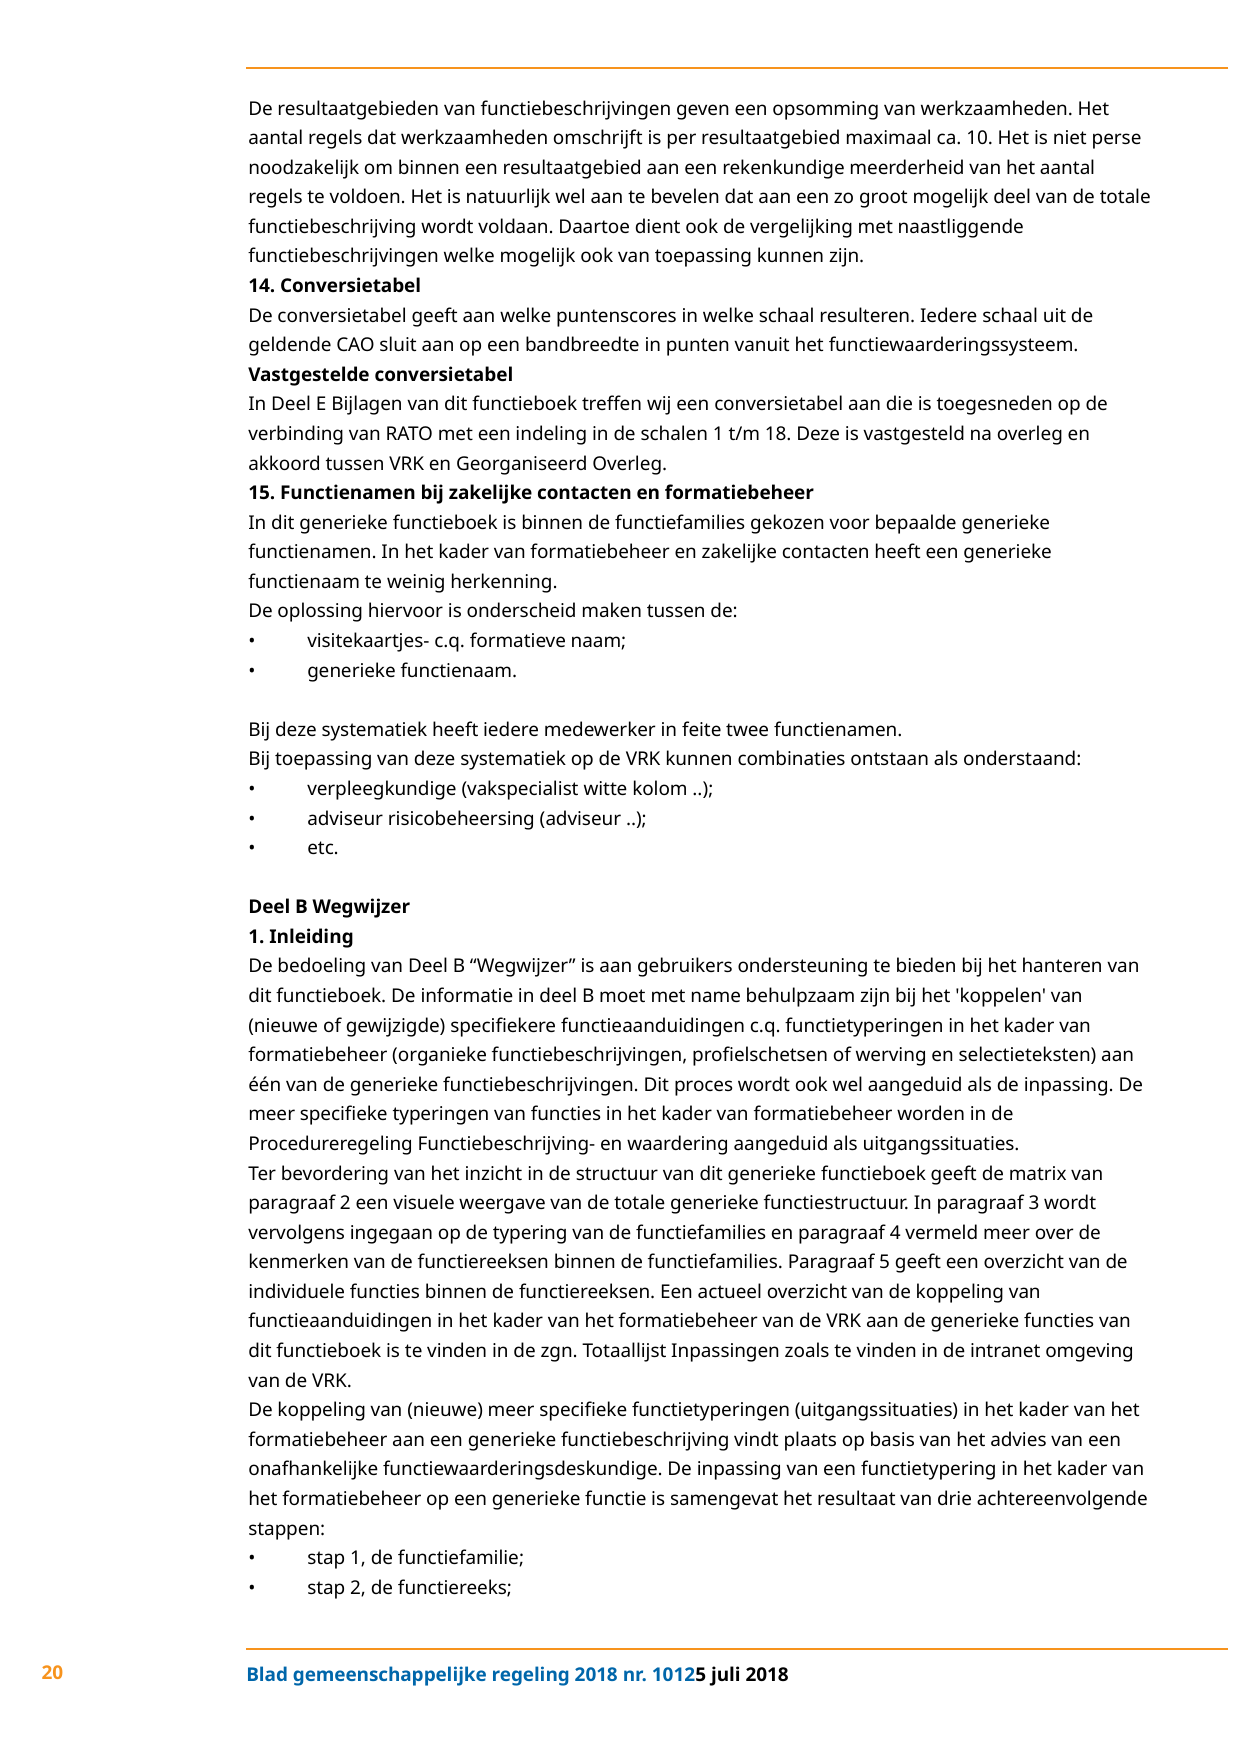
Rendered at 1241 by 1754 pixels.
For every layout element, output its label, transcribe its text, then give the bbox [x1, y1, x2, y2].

list stap 1, de functiefamilie; [248, 1544, 1152, 1570]
list verpleegkundige (vakspecialist witte kolom ..); [248, 775, 1152, 801]
text De resultaatgebieden van functiebeschrijvingen geven een opsomming van werkzaamheden. Het aantal regels dat werkzaamheden omschrijft is per resultaatgebied maximaal ca. 10. Het is niet perse noodzakelijk om binnen een resultaatgebied aan een rekenkundige meerderheid van het aantal regels te voldoen. Het is natuurlijk wel aan te bevelen dat aan een zo groot mogelijk deel van de totale functiebeschrijving wordt voldaan. Daartoe dient ook de vergelijking met naastliggende functiebeschrijvingen welke mogelijk ook van toepassing kunnen zijn. [248, 95, 1152, 268]
list generieke functienaam. [248, 657, 1152, 683]
text Bij deze systematiek heeft iedere medewerker in feite twee functienamen. [248, 716, 1152, 742]
text In dit generieke functieboek is binnen de functiefamilies gekozen voor bepaalde generieke functienamen. In het kader van formatiebeheer en zakelijke contacten heeft een generieke functienaam te weinig herkenning. [248, 509, 1152, 594]
list stap 2, de functiereeks; [248, 1574, 1152, 1600]
text De bedoeling van Deel B “Wegwijzer” is aan gebruikers ondersteuning te bieden bij het hanteren van dit functieboek. De informatie in deel B moet met name behulpzaam zijn bij het 'koppelen' van (nieuwe of gewijzigde) specifiekere functieaanduidingen c.q. functietyperingen in het kader van formatiebeheer (organieke functiebeschrijvingen, profielschetsen of werving en selectieteksten) aan één van de generieke functiebeschrijvingen. Dit proces wordt ook wel aangeduid als de inpassing. De meer specifieke typeringen van functies in het kader van formatiebeheer worden in de Procedureregeling Functiebeschrijving- en waardering aangeduid als uitgangssituaties. [248, 953, 1152, 1156]
text Ter bevordering van het inzicht in de structuur van dit generieke functieboek geeft de matrix van paragraaf 2 een visuele weergave van de totale generieke functiestructuur. In paragraaf 3 wordt vervolgens ingegaan op de typering van de functiefamilies en paragraaf 4 vermeld meer over de kenmerken van de functiereeksen binnen de functiefamilies. Paragraaf 5 geeft een overzicht van de individuele functies binnen de functiereeksen. Een actueel overzicht van de koppeling van functieaanduidingen in het kader van het formatiebeheer van de VRK aan de generieke functies van dit functieboek is te vinden in de zgn. Totaallijst Inpassingen zoals te vinden in de intranet omgeving van de VRK. [248, 1160, 1152, 1393]
text Deel B Wegwijzer [248, 893, 1152, 919]
text De oplossing hiervoor is onderscheid maken tussen de: [248, 598, 1152, 623]
text 15. Functienamen bij zakelijke contacten en formatiebeheer [248, 479, 1152, 505]
text 14. Conversietabel [248, 272, 1152, 298]
text In Deel E Bijlagen van dit functieboek treffen wij een conversietabel aan die is toegesneden op de verbinding van RATO met een indeling in de schalen 1 t/m 18. Deze is vastgesteld na overleg en akkoord tussen VRK en Georganiseerd Overleg. [248, 391, 1152, 476]
text Vastgestelde conversietabel [248, 361, 1152, 387]
list visitekaartjes- c.q. formatieve naam; [248, 627, 1152, 653]
list etc. [248, 834, 1152, 860]
text 1. Inleiding [248, 923, 1152, 949]
text De conversietabel geeft aan welke puntenscores in welke schaal resulteren. Iedere schaal uit de geldende CAO sluit aan op een bandbreedte in punten vanuit het functiewaarderingssysteem. [248, 302, 1152, 357]
picture [41, 47, 231, 172]
list adviseur risicobeheersing (adviseur ..); [248, 805, 1152, 831]
text Bij toepassing van deze systematiek op de VRK kunnen combinaties ontstaan als onderstaand: [248, 746, 1152, 771]
text De koppeling van (nieuwe) meer specifieke functietyperingen (uitgangssituaties) in het kader van het formatiebeheer aan een generieke functiebeschrijving vindt plaats op basis van het advies van een onafhankelijke functiewaarderingsdeskundige. De inpassing van een functietypering in het kader van het formatiebeheer op een generieke functie is samengevat het resultaat van drie achtereenvolgende stappen: [248, 1396, 1152, 1541]
